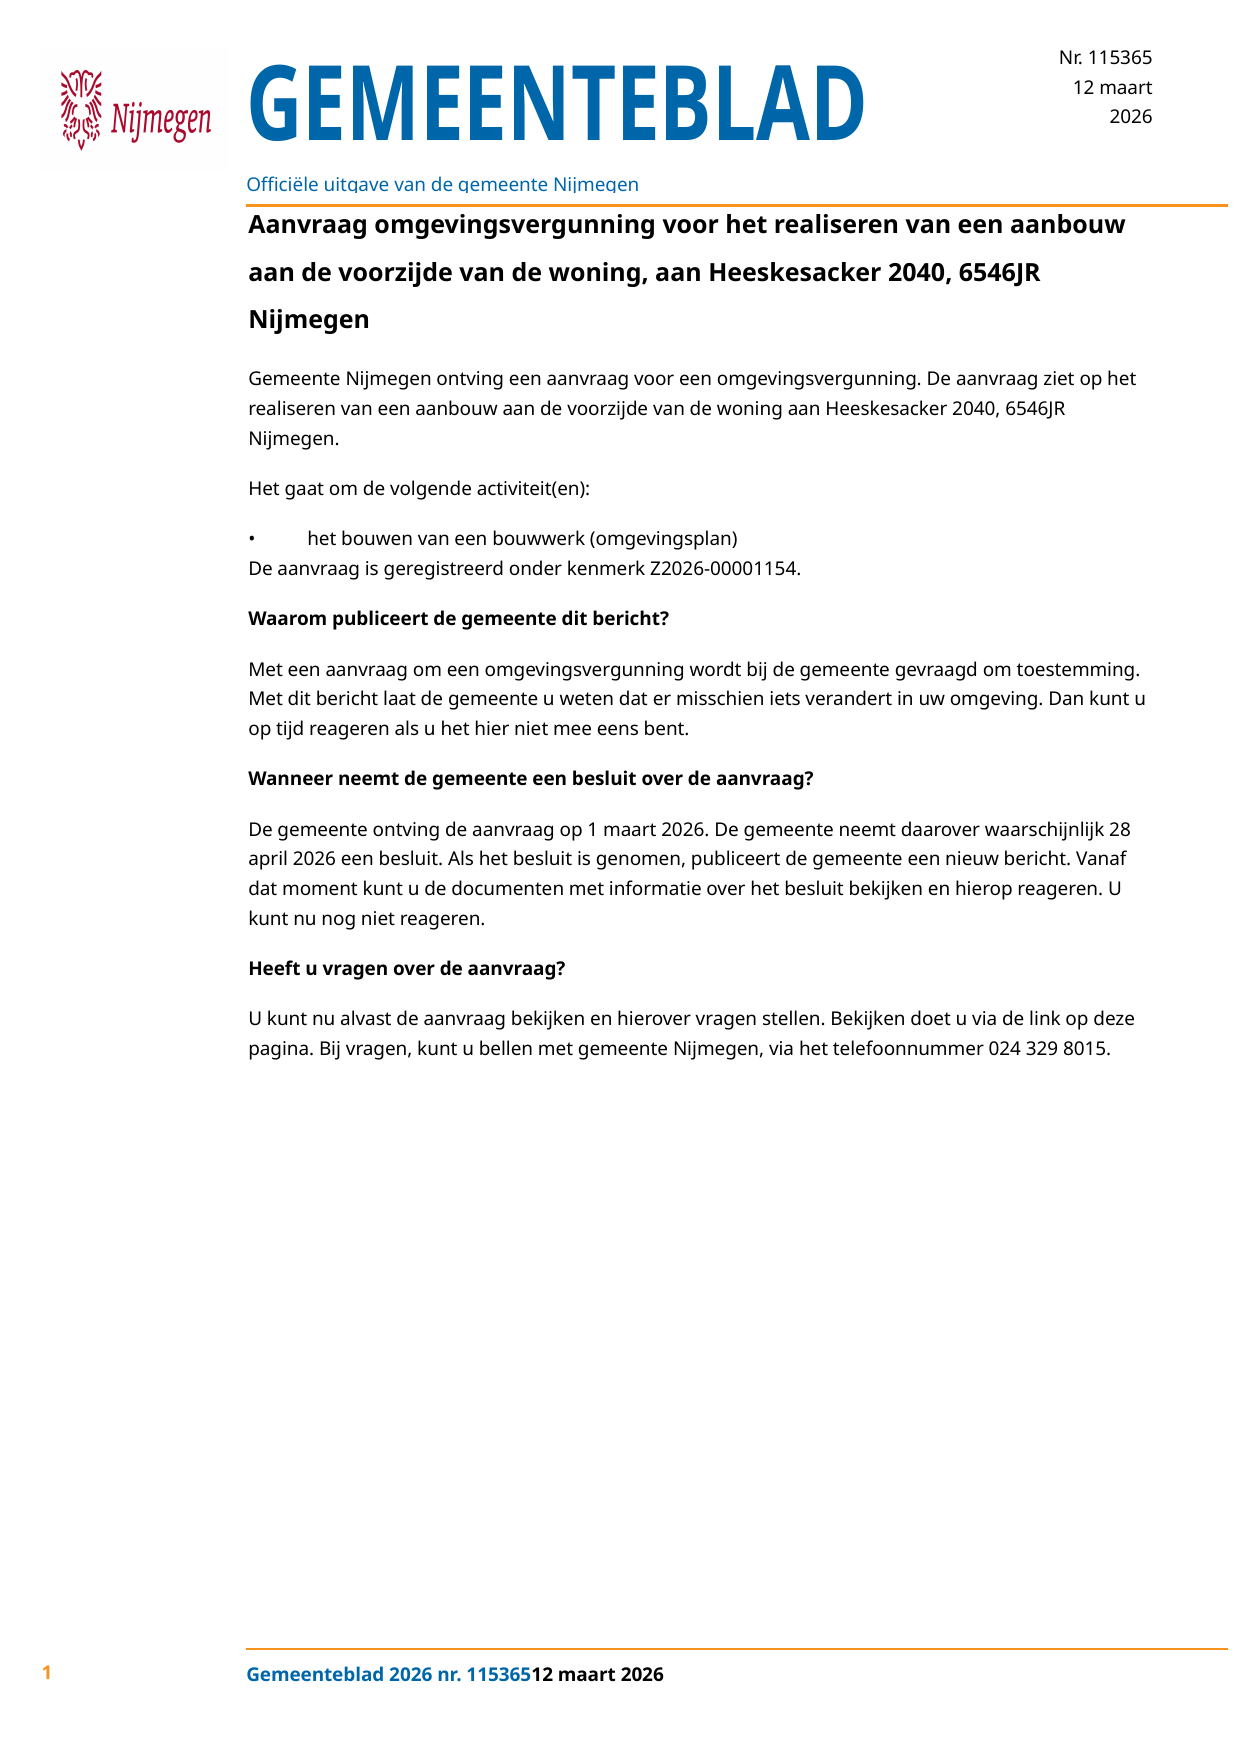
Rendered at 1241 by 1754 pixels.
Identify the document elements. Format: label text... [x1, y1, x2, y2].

text De aanvraag is geregistreerd onder kenmerk Z2026-00001154. [248, 555, 1152, 581]
text De gemeente ontving de aanvraag op 1 maart 2026. De gemeente neemt daarover waarschijnlijk 28 april 2026 een besluit. Als het besluit is genomen, publiceert de gemeente een nieuw bericht. Vanaf dat moment kunt u de documenten met informatie over het besluit bekijken en hierop reageren. U kunt nu nog niet reageren. [248, 816, 1152, 930]
text Het gaat om de volgende activiteit(en): [248, 475, 1152, 501]
picture [41, 47, 231, 172]
text Gemeente Nijmegen ontving een aanvraag voor een omgevingsvergunning. De aanvraag ziet op het realiseren van een aanbouw aan de voorzijde van de woning aan Heeskesacker 2040, 6546JR Nijmegen. [248, 366, 1152, 450]
list het bouwen van een bouwwerk (omgevingsplan) [248, 526, 1152, 551]
text Waarom publiceert de gemeente dit bericht? [248, 606, 1152, 631]
text U kunt nu alvast de aanvraag bekijken en hierover vragen stellen. Bekijken doet u via de link op deze pagina. Bij vragen, kunt u bellen met gemeente Nijmegen, via het telefoonnummer 024 329 8015. [248, 1006, 1152, 1061]
text Heeft u vragen over de aanvraag? [248, 955, 1152, 981]
text Aanvraag omgevingsvergunning voor het realiseren van een aanbouw aan de voorzijde van de woning, aan Heeskesacker 2040, 6546JR Nijmegen [248, 207, 1152, 336]
text Met een aanvraag om een omgevingsvergunning wordt bij de gemeente gevraagd om toestemming. Met dit bericht laat de gemeente u weten dat er misschien iets verandert in uw omgeving. Dan kunt u op tijd reageren als u het hier niet mee eens bent. [248, 656, 1152, 741]
text Wanneer neemt de gemeente een besluit over de aanvraag? [248, 766, 1152, 791]
